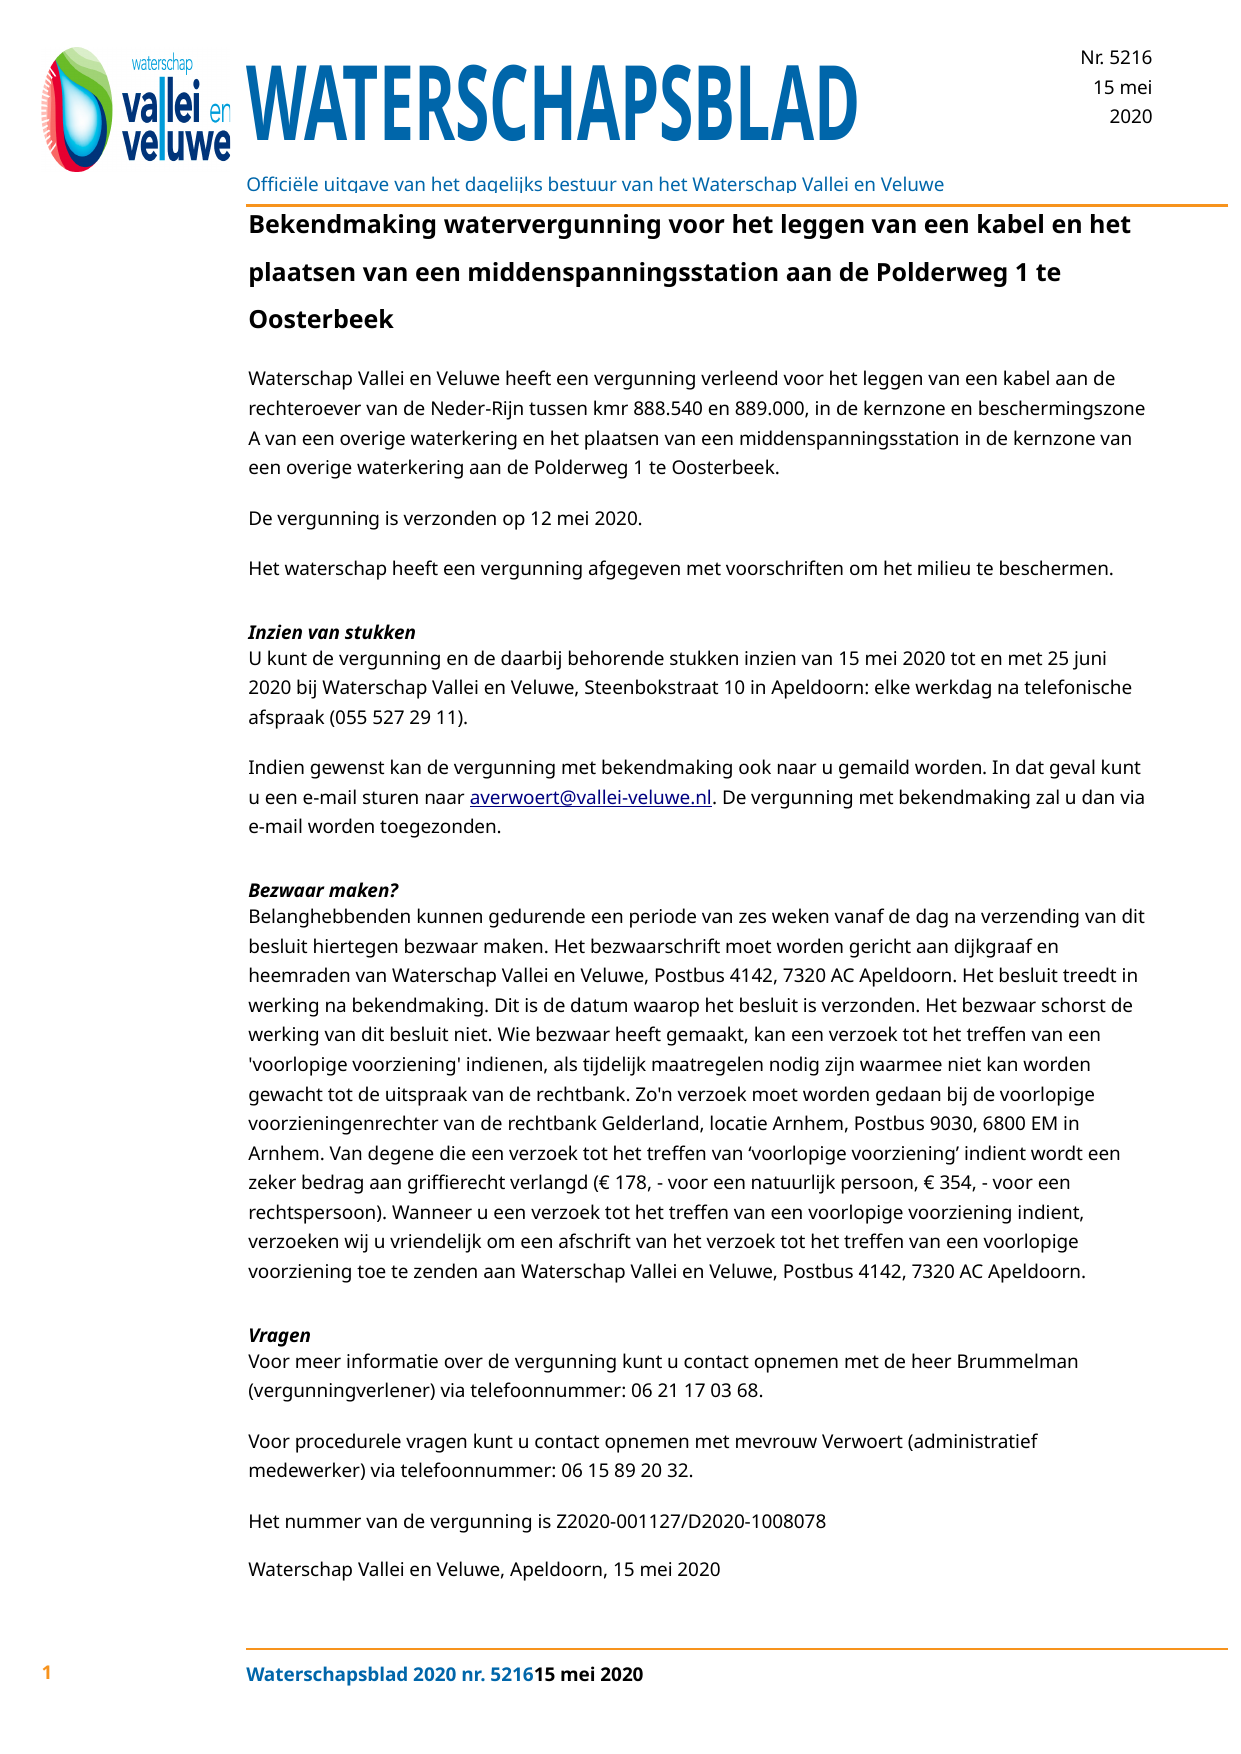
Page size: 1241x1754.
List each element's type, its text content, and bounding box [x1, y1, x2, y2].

text Indien gewenst kan de vergunning met bekendmaking ook naar u gemaild worden. In dat geval kunt u een e-mail sturen naar averwoert@vallei-veluwe.nl. De vergunning met bekendmaking zal u dan via e-mail worden toegezonden. [248, 754, 1152, 839]
text Inzien van stukken [248, 619, 1152, 645]
text Vragen [248, 1322, 1152, 1348]
text Bekendmaking watervergunning voor het leggen van een kabel en het plaatsen van een middenspanningsstation aan de Polderweg 1 te Oosterbeek [248, 207, 1152, 336]
picture [41, 47, 231, 172]
text De vergunning is verzonden op 12 mei 2020. [248, 505, 1152, 530]
text Waterschap Vallei en Veluwe heeft een vergunning verleend voor het leggen van een kabel aan de rechteroever van de Neder-Rijn tussen kmr 888.540 en 889.000, in de kernzone en beschermingszone A van een overige waterkering en het plaatsen van een middenspanningsstation in de kernzone van een overige waterkering aan de Polderweg 1 te Oosterbeek. [248, 366, 1152, 480]
text U kunt de vergunning en de daarbij behorende stukken inzien van 15 mei 2020 tot en met 25 juni 2020 bij Waterschap Vallei en Veluwe, Steenbokstraat 10 in Apeldoorn: elke werkdag na telefonische afspraak (055 527 29 11). [248, 645, 1152, 730]
text Waterschap Vallei en Veluwe, Apeldoorn, 15 mei 2020 [248, 1556, 1152, 1581]
text Voor meer informatie over de vergunning kunt u contact opnemen met de heer Brummelman (vergunningverlener) via telefoonnummer: 06 21 17 03 68. [248, 1348, 1152, 1403]
text Voor procedurele vragen kunt u contact opnemen met mevrouw Verwoert (administratief medewerker) via telefoonnummer: 06 15 89 20 32. [248, 1428, 1152, 1483]
text Bezwaar maken? [248, 877, 1152, 903]
text Het nummer van de vergunning is Z2020-001127/D2020-1008078 [248, 1508, 1152, 1534]
text Het waterschap heeft een vergunning afgegeven met voorschriften om het milieu te beschermen. [248, 555, 1152, 581]
text Belanghebbenden kunnen gedurende een periode van zes weken vanaf de dag na verzending van dit besluit hiertegen bezwaar maken. Het bezwaarschrift moet worden gericht aan dijkgraaf en heemraden van Waterschap Vallei en Veluwe, Postbus 4142, 7320 AC Apeldoorn. Het besluit treedt in werking na bekendmaking. Dit is de datum waarop het besluit is verzonden. Het bezwaar schorst de werking van dit besluit niet. Wie bezwaar heeft gemaakt, kan een verzoek tot het treffen van een 'voorlopige voorziening' indienen, als tijdelijk maatregelen nodig zijn waarmee niet kan worden gewacht tot de uitspraak van de rechtbank. Zo'n verzoek moet worden gedaan bij de voorlopige voorzieningenrechter van de rechtbank Gelderland, locatie Arnhem, Postbus 9030, 6800 EM in Arnhem. Van degene die een verzoek tot het treffen van ‘voorlopige voorziening’ indient wordt een zeker bedrag aan griffierecht verlangd (€ 178, - voor een natuurlijk persoon, € 354, - voor een rechtspersoon). Wanneer u een verzoek tot het treffen van een voorlopige voorziening indient, verzoeken wij u vriendelijk om een afschrift van het verzoek tot het treffen van een voorlopige voorziening toe te zenden aan Waterschap Vallei en Veluwe, Postbus 4142, 7320 AC Apeldoorn. [248, 903, 1152, 1284]
